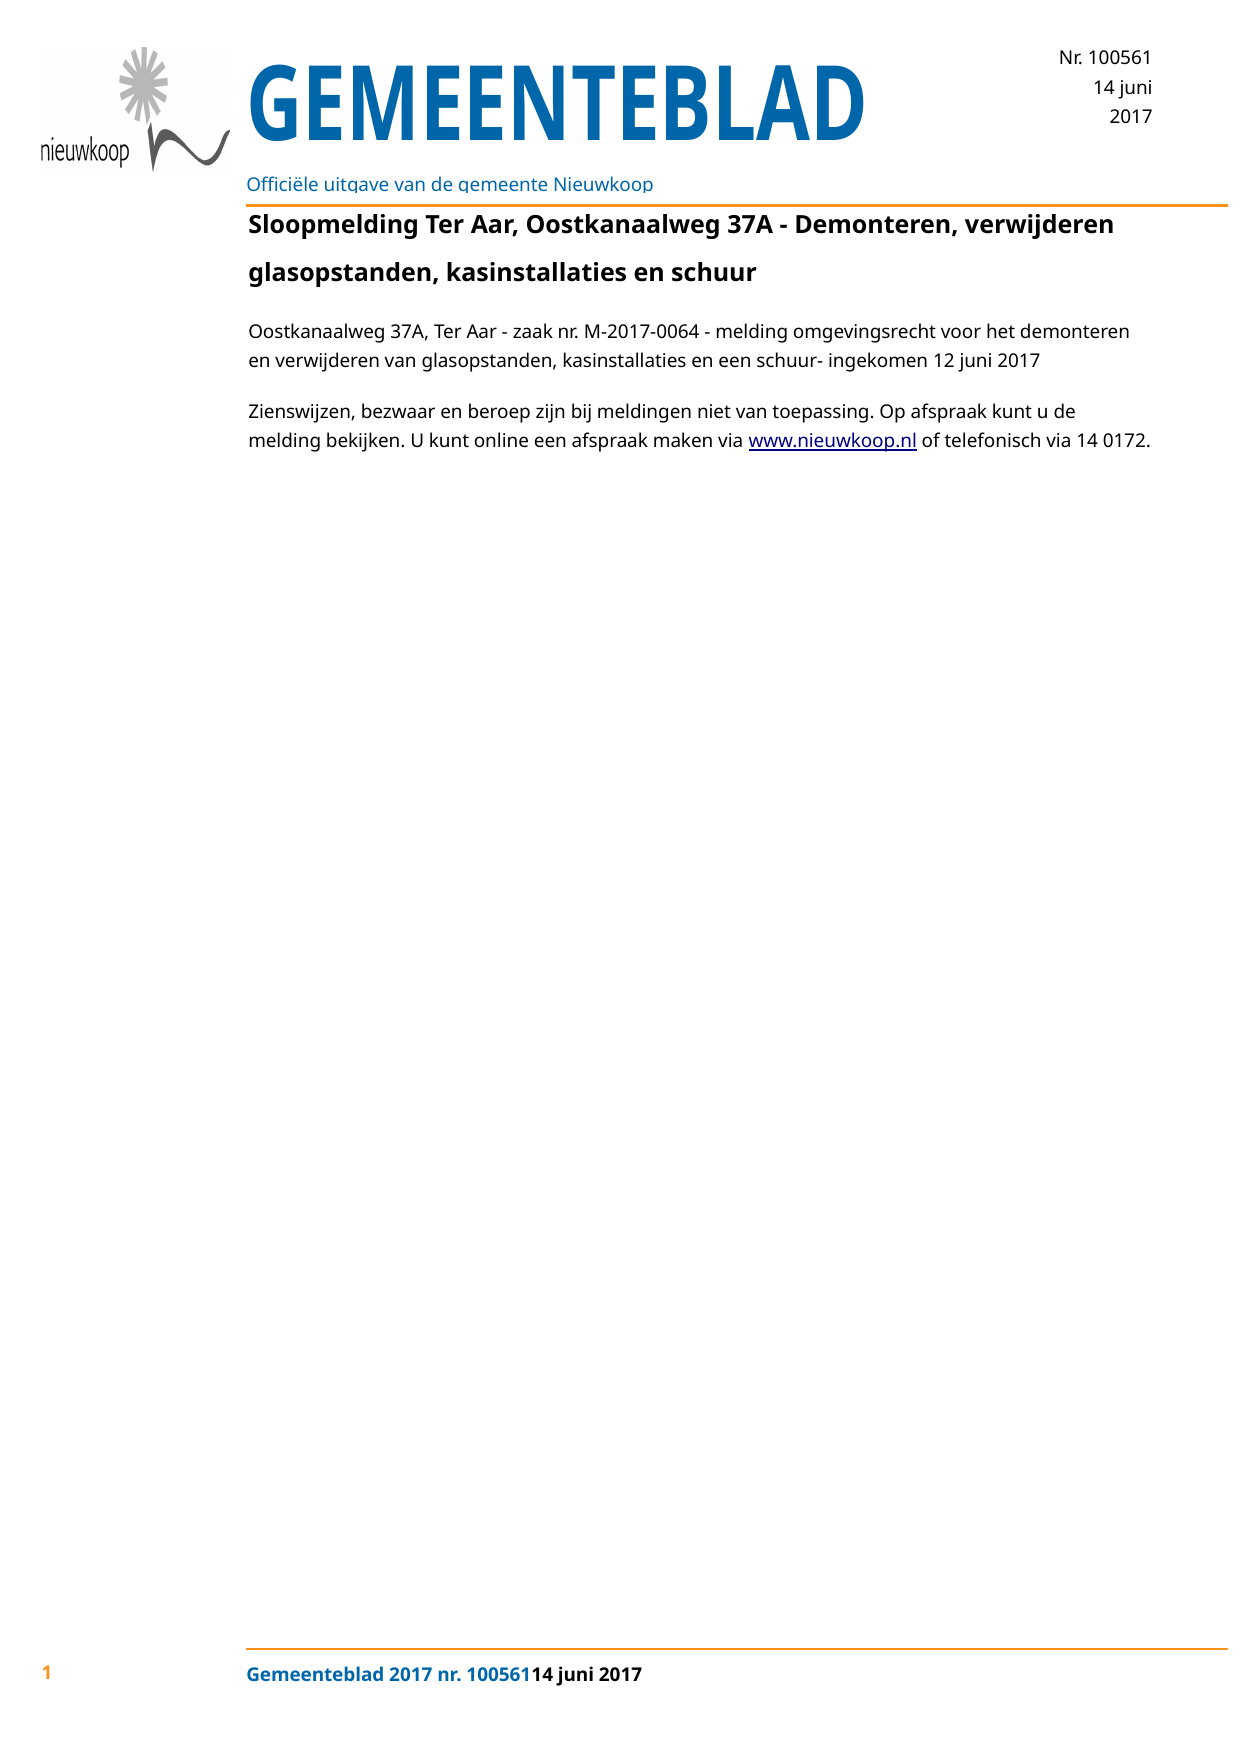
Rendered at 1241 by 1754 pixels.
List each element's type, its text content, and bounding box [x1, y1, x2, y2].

text Sloopmelding Ter Aar, Oostkanaalweg 37A - Demonteren, verwijderen glasopstanden, kasinstallaties en schuur [248, 207, 1152, 288]
text Oostkanaalweg 37A, Ter Aar - zaak nr. M-2017-0064 - melding omgevingsrecht voor het demonteren en verwijderen van glasopstanden, kasinstallaties en een schuur- ingekomen 12 juni 2017 [248, 318, 1152, 373]
text Zienswijzen, bezwaar en beroep zijn bij meldingen niet van toepassing. Op afspraak kunt u de melding bekijken. U kunt online een afspraak maken via www.nieuwkoop.nl of telefonisch via 14 0172. [248, 398, 1152, 453]
picture [41, 47, 231, 172]
